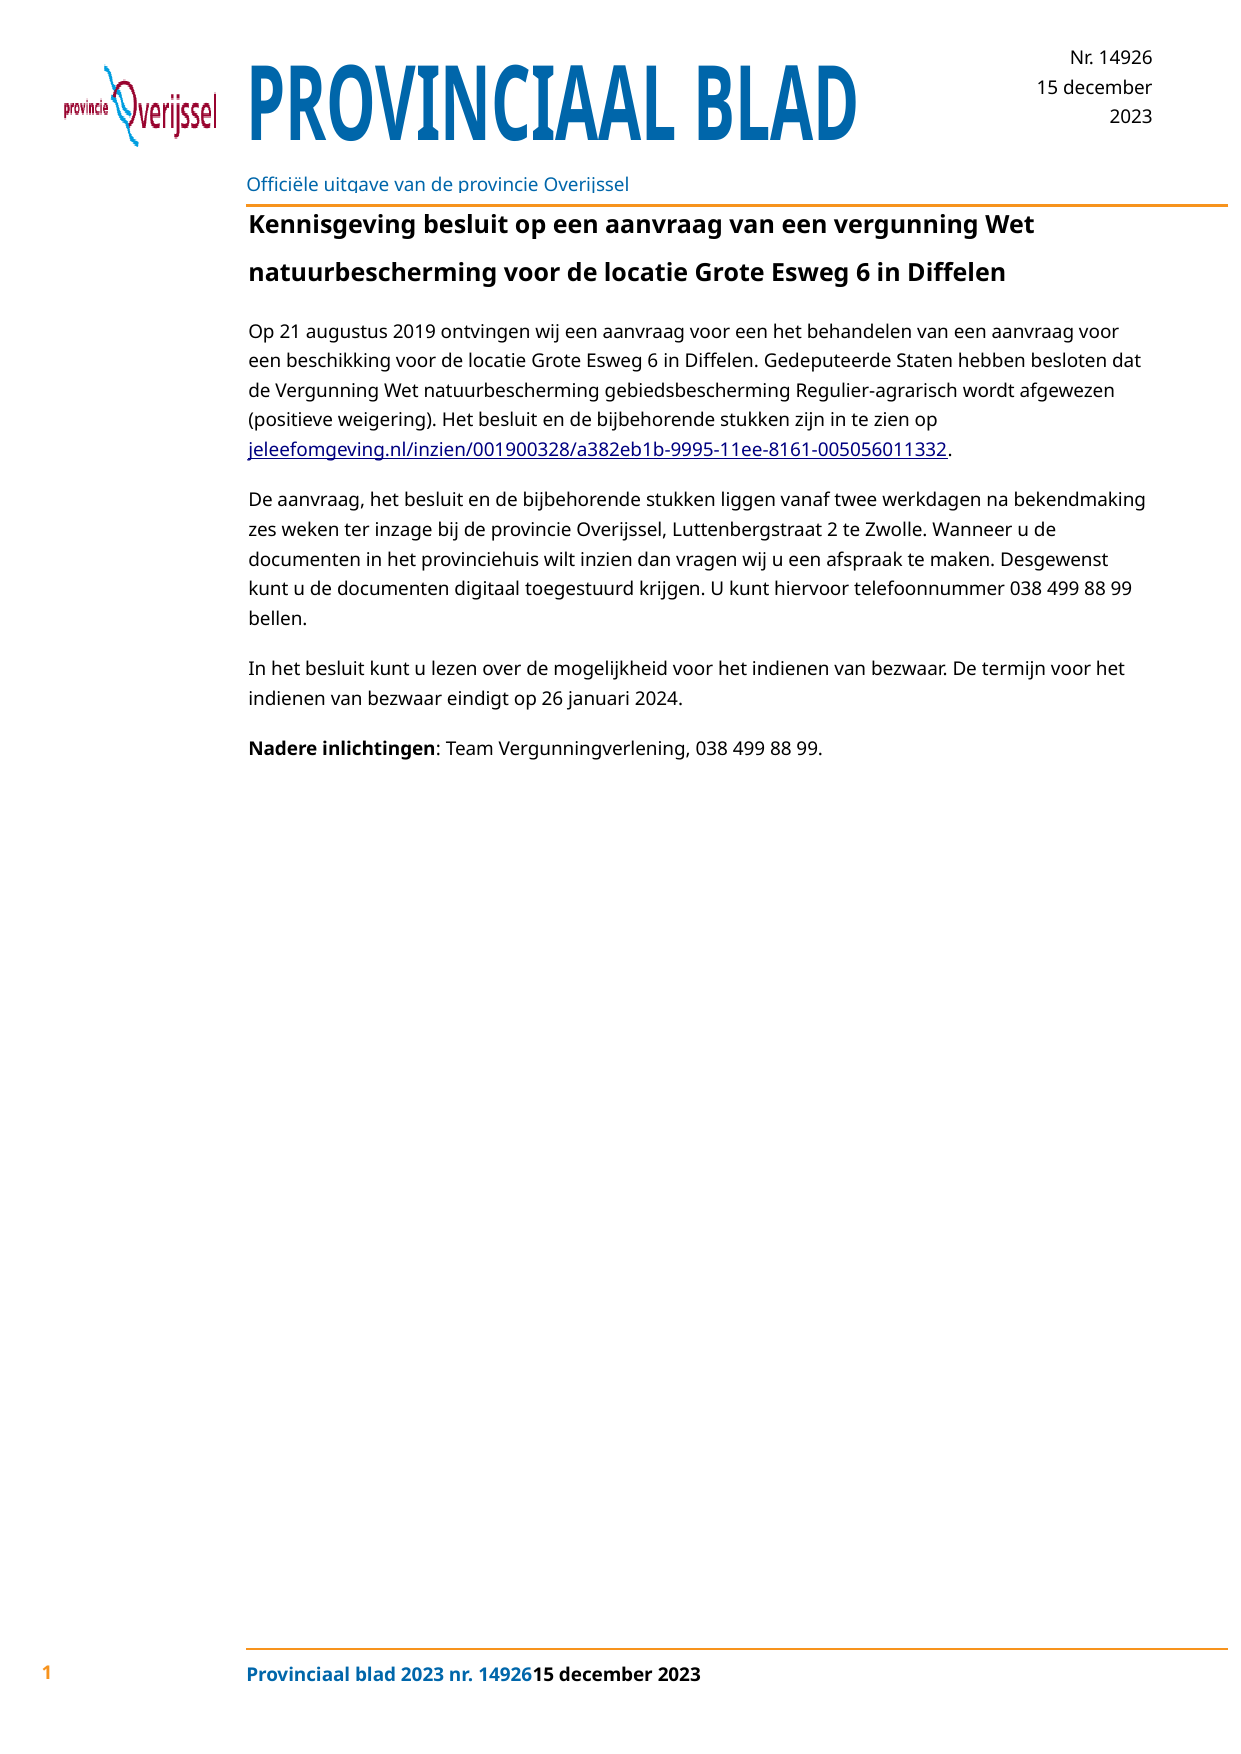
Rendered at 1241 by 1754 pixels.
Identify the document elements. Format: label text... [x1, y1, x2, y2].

picture [41, 47, 231, 172]
text In het besluit kunt u lezen over de mogelijkheid voor het indienen van bezwaar. De termijn voor het indienen van bezwaar eindigt op 26 januari 2024. [248, 655, 1152, 711]
text Op 21 augustus 2019 ontvingen wij een aanvraag voor een het behandelen van een aanvraag voor een beschikking voor de locatie Grote Esweg 6 in Diffelen. Gedeputeerde Staten hebben besloten dat de Vergunning Wet natuurbescherming gebiedsbescherming Regulier-agrarisch wordt afgewezen (positieve weigering). Het besluit en de bijbehorende stukken zijn in te zien op jeleefomgeving.nl/inzien/001900328/a382eb1b-9995-11ee-8161-005056011332. [248, 318, 1152, 462]
text Kennisgeving besluit op een aanvraag van een vergunning Wet natuurbescherming voor de locatie Grote Esweg 6 in Diffelen [248, 207, 1152, 288]
text Nadere inlichtingen: Team Vergunningverlening, 038 499 88 99. [248, 735, 1152, 761]
text De aanvraag, het besluit en de bijbehorende stukken liggen vanaf twee werkdagen na bekendmaking zes weken ter inzage bij de provincie Overijssel, Luttenbergstraat 2 te Zwolle. Wanneer u de documenten in het provinciehuis wilt inzien dan vragen wij u een afspraak te maken. Desgewenst kunt u de documenten digitaal toegestuurd krijgen. U kunt hiervoor telefoonnummer 038 499 88 99 bellen. [248, 487, 1152, 631]
